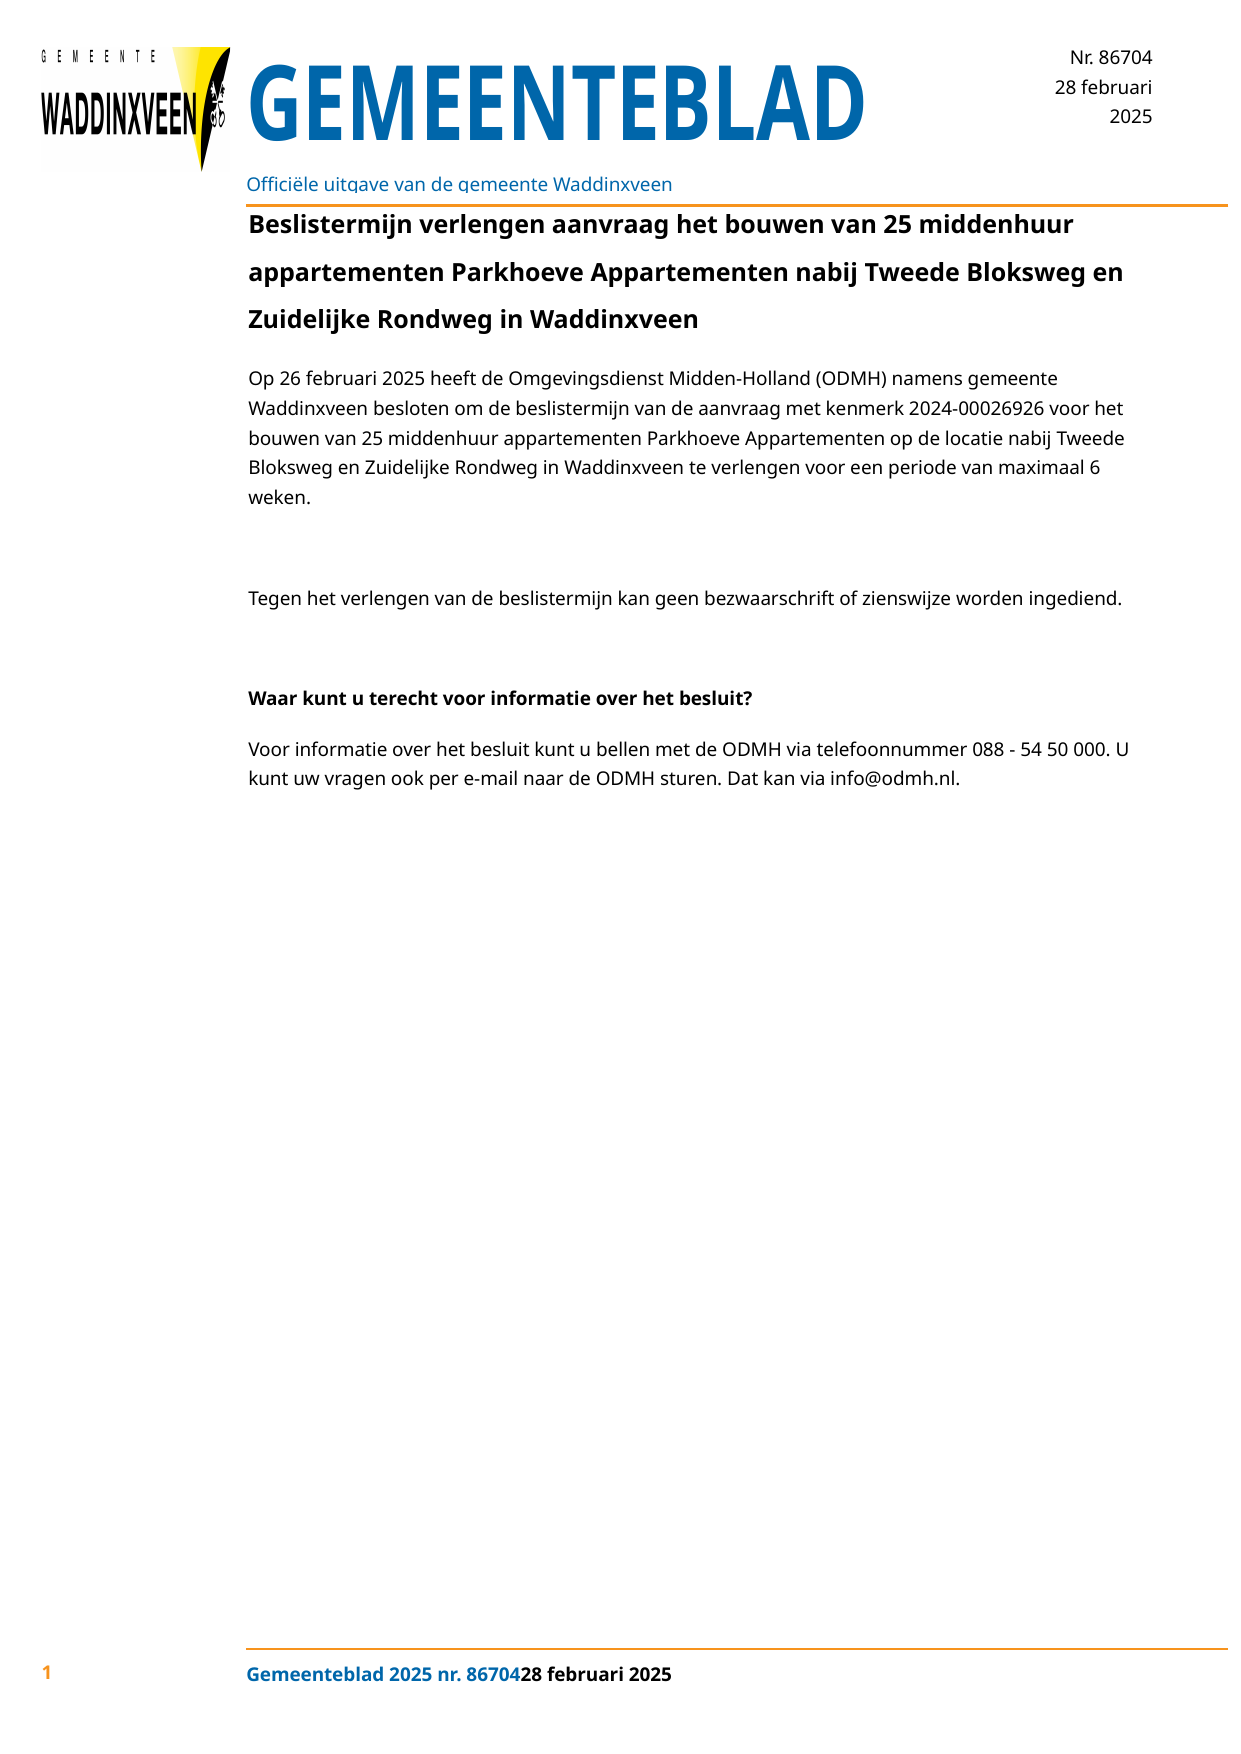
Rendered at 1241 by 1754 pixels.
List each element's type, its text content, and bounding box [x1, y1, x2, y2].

text Voor informatie over het besluit kunt u bellen met de ODMH via telefoonnummer 088 - 54 50 000. U kunt uw vragen ook per e-mail naar de ODMH sturen. Dat kan via info@odmh.nl. [248, 736, 1152, 791]
text Op 26 februari 2025 heeft de Omgevingsdienst Midden-Holland (ODMH) namens gemeente Waddinxveen besloten om de beslistermijn van de aanvraag met kenmerk 2024-00026926 voor het bouwen van 25 middenhuur appartementen Parkhoeve Appartementen op de locatie nabij Tweede Bloksweg en Zuidelijke Rondweg in Waddinxveen te verlengen voor een periode van maximaal 6 weken. [248, 366, 1152, 509]
text Waar kunt u terecht voor informatie over het besluit? [248, 686, 1152, 711]
picture [41, 47, 231, 172]
text Tegen het verlengen van de beslistermijn kan geen bezwaarschrift of zienswijze worden ingediend. [248, 585, 1152, 610]
text Beslistermijn verlengen aanvraag het bouwen van 25 middenhuur appartementen Parkhoeve Appartementen nabij Tweede Bloksweg en Zuidelijke Rondweg in Waddinxveen [248, 207, 1152, 336]
